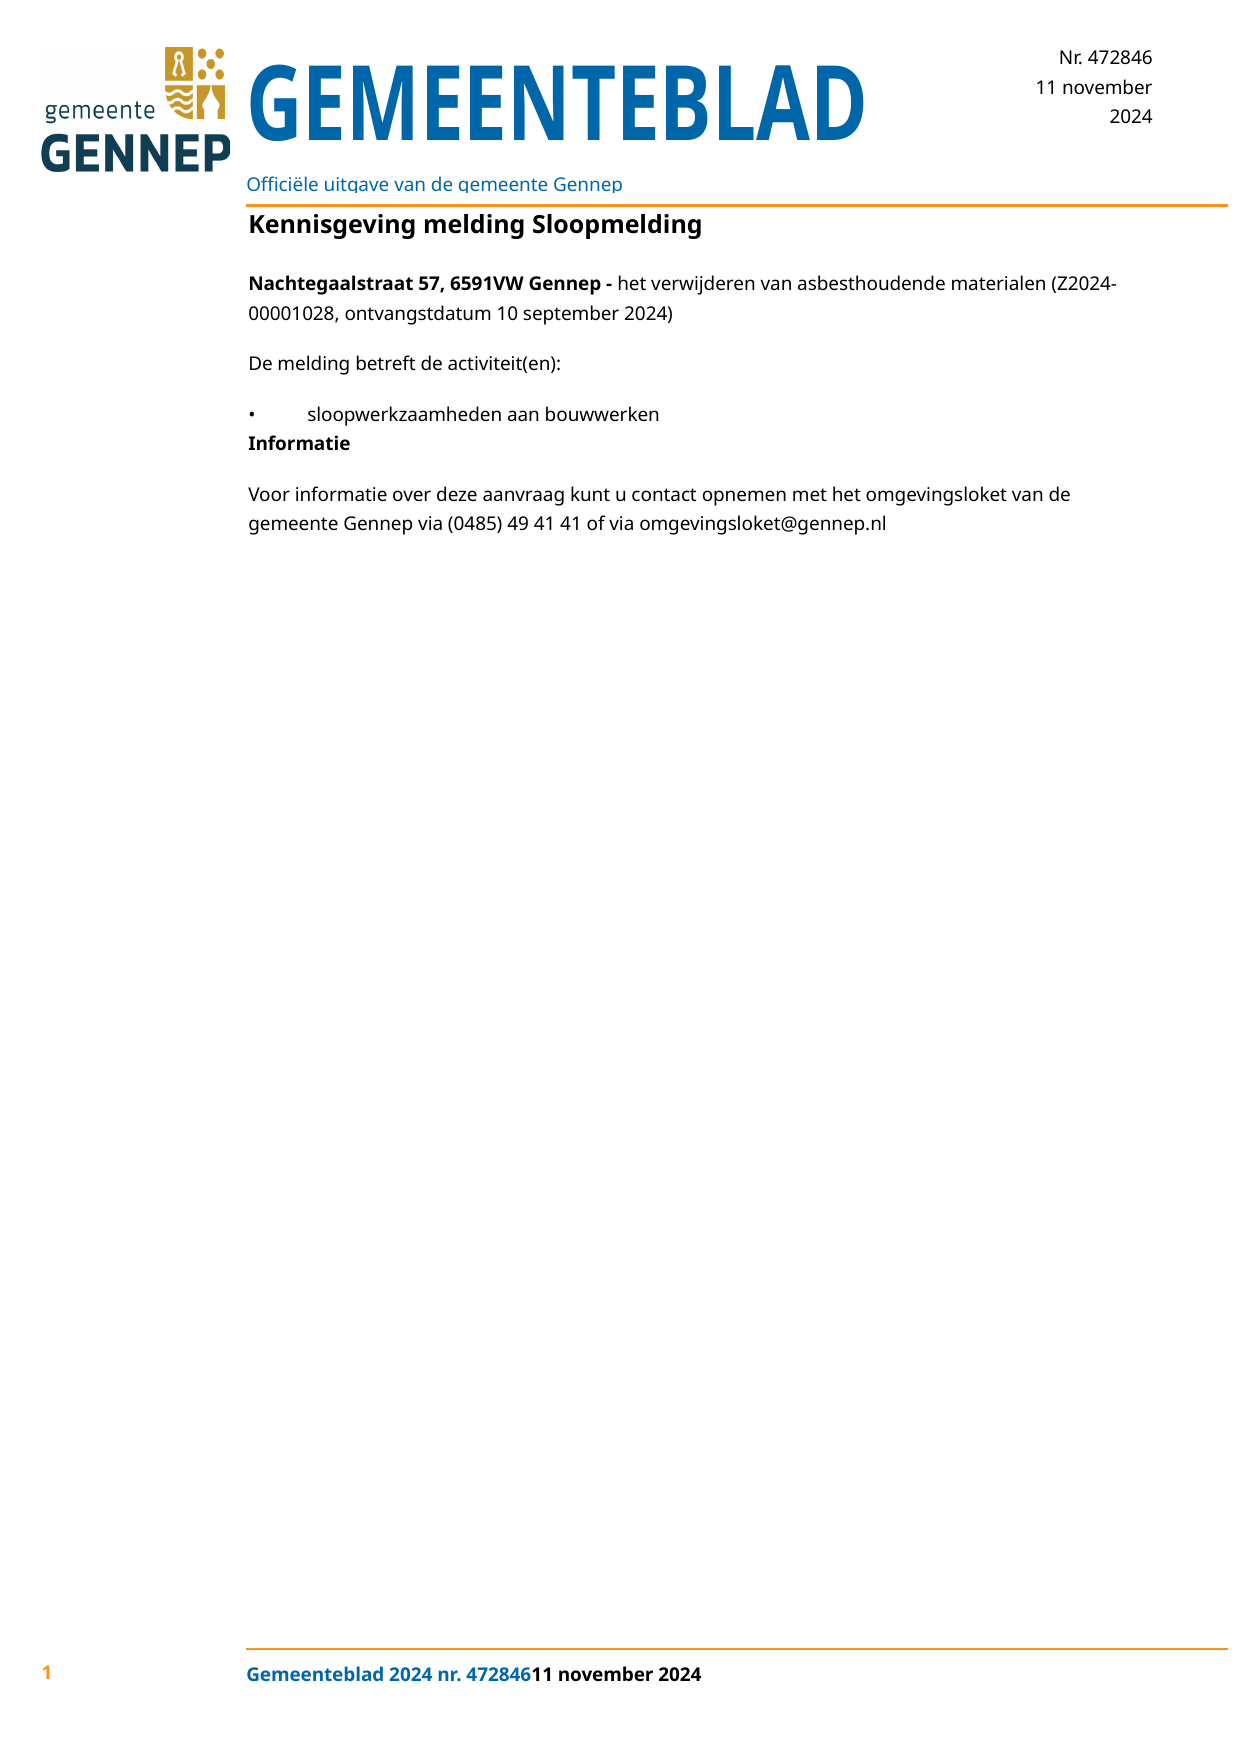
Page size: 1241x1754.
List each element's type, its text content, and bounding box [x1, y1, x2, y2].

list sloopwerkzaamheden aan bouwwerken [248, 401, 1152, 426]
text Voor informatie over deze aanvraag kunt u contact opnemen met het omgevingsloket van de gemeente Gennep via (0485) 49 41 41 of via omgevingsloket@gennep.nl [248, 481, 1152, 536]
text Kennisgeving melding Sloopmelding [248, 207, 1152, 241]
text De melding betreft de activiteit(en): [248, 350, 1152, 376]
text Nachtegaalstraat 57, 6591VW Gennep - het verwijderen van asbesthoudende materialen (Z2024-00001028, ontvangstdatum 10 september 2024) [248, 270, 1152, 326]
picture [41, 47, 231, 172]
text Informatie [248, 430, 1152, 456]
